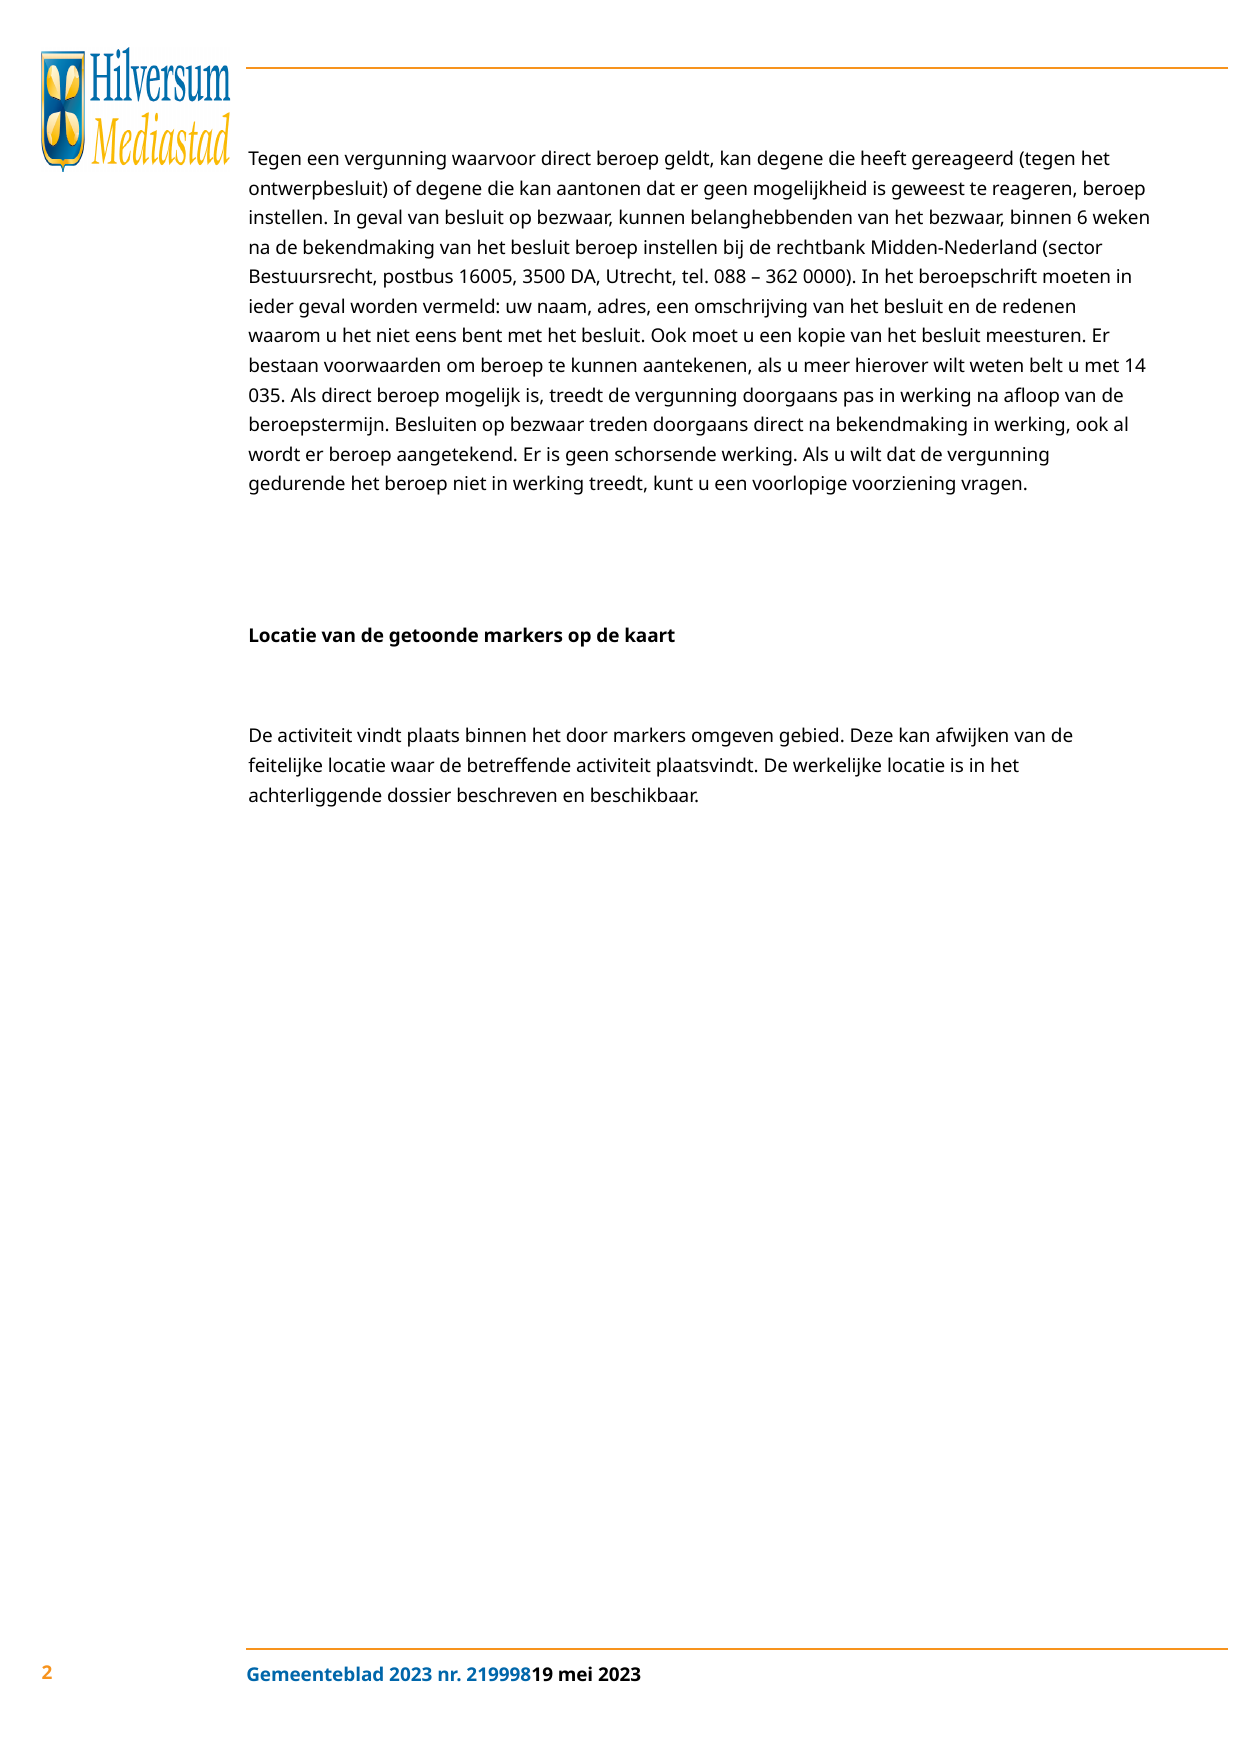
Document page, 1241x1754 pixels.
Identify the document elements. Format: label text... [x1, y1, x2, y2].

text Locatie van de getoonde markers op de kaart [248, 622, 1152, 648]
text Tegen een vergunning waarvoor direct beroep geldt, kan degene die heeft gereageerd (tegen het ontwerpbesluit) of degene die kan aantonen dat er geen mogelijkheid is geweest te reageren, beroep instellen. In geval van besluit op bezwaar, kunnen belanghebbenden van het bezwaar, binnen 6 weken na de bekendmaking van het besluit beroep instellen bij de rechtbank Midden-Nederland (sector Bestuursrecht, postbus 16005, 3500 DA, Utrecht, tel. 088 – 362 0000). In het beroepschrift moeten in ieder geval worden vermeld: uw naam, adres, een omschrijving van het besluit en de redenen waarom u het niet eens bent met het besluit. Ook moet u een kopie van het besluit meesturen. Er bestaan voorwaarden om beroep te kunnen aantekenen, als u meer hierover wilt weten belt u met 14 035. Als direct beroep mogelijk is, treedt de vergunning doorgaans pas in werking na afloop van de beroepstermijn. Besluiten op bezwaar treden doorgaans direct na bekendmaking in werking, ook al wordt er beroep aangetekend. Er is geen schorsende werking. Als u wilt dat de vergunning gedurende het beroep niet in werking treedt, kunt u een voorlopige voorziening vragen. [248, 145, 1152, 496]
text De activiteit vindt plaats binnen het door markers omgeven gebied. Deze kan afwijken van de feitelijke locatie waar de betreffende activiteit plaatsvindt. De werkelijke locatie is in het achterliggende dossier beschreven en beschikbaar. [248, 723, 1152, 808]
picture [41, 47, 231, 172]
